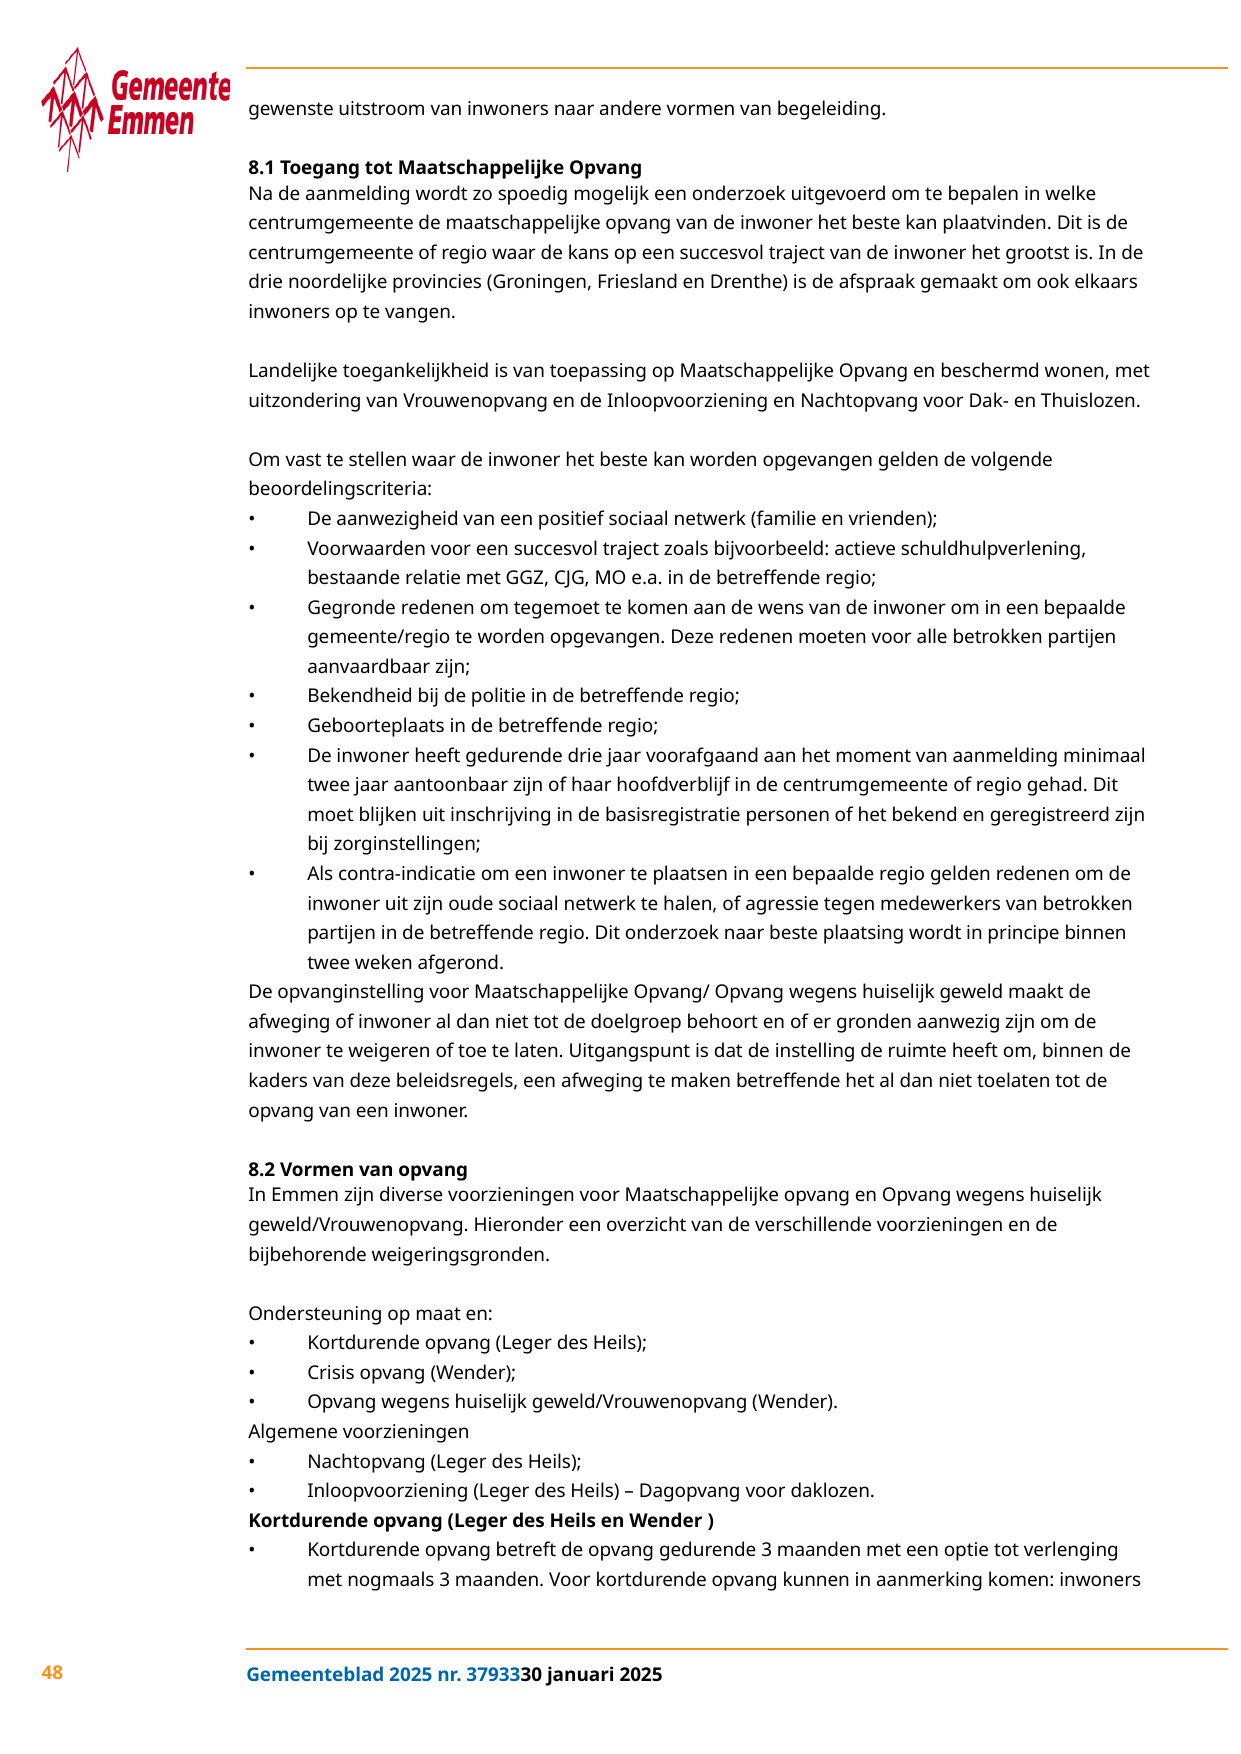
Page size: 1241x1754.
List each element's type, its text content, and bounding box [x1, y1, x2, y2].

text De opvanginstelling voor Maatschappelijke Opvang/ Opvang wegens huiselijk geweld maakt de afweging of inwoner al dan niet tot de doelgroep behoort en of er gronden aanwezig zijn om de inwoner te weigeren of toe te laten. Uitgangspunt is dat de instelling de ruimte heeft om, binnen de kaders van deze beleidsregels, een afweging te maken betreffende het al dan niet toelaten tot de opvang van een inwoner. [248, 978, 1152, 1122]
picture [41, 47, 231, 172]
text Ondersteuning op maat en: [248, 1300, 1152, 1326]
text Na de aanmelding wordt zo spoedig mogelijk een onderzoek uitgevoerd om te bepalen in welke centrumgemeente de maatschappelijke opvang van de inwoner het beste kan plaatvinden. Dit is de centrumgemeente of regio waar de kans op een succesvol traject van de inwoner het grootst is. In de drie noordelijke provincies (Groningen, Friesland en Drenthe) is de afspraak gemaakt om ook elkaars inwoners op te vangen. [248, 180, 1152, 324]
text Landelijke toegankelijkheid is van toepassing op Maatschappelijke Opvang en beschermd wonen, met uitzondering van Vrouwenopvang en de Inloopvoorziening en Nachtopvang voor Dak- en Thuislozen. [248, 357, 1152, 412]
list Geboorteplaats in de betreffende regio; [248, 712, 1152, 738]
list Nachtopvang (Leger des Heils); [248, 1448, 1152, 1474]
list Inloopvoorziening (Leger des Heils) – Dagopvang voor daklozen. [248, 1477, 1152, 1503]
list Kortdurende opvang (Leger des Heils); [248, 1329, 1152, 1355]
text Algemene voorzieningen [248, 1418, 1152, 1444]
text gewenste uitstroom van inwoners naar andere vormen van begeleiding. [248, 95, 1152, 121]
text 8.2 Vormen van opvang [248, 1156, 1152, 1182]
list De inwoner heeft gedurende drie jaar voorafgaand aan het moment van aanmelding minimaal twee jaar aantoonbaar zijn of haar hoofdverblijf in de centrumgemeente of regio gehad. Dit moet blijken uit inschrijving in de basisregistratie personen of het bekend en geregistreerd zijn bij zorginstellingen; [248, 742, 1152, 856]
text Kortdurende opvang (Leger des Heils en Wender ) [248, 1507, 1152, 1533]
text In Emmen zijn diverse voorzieningen voor Maatschappelijke opvang en Opvang wegens huiselijk geweld/Vrouwenopvang. Hieronder een overzicht van de verschillende voorzieningen en de bijbehorende weigeringsgronden. [248, 1182, 1152, 1267]
list Bekendheid bij de politie in de betreffende regio; [248, 683, 1152, 708]
list Voorwaarden voor een succesvol traject zoals bijvoorbeeld: actieve schuldhulpverlening, bestaande relatie met GGZ, CJG, MO e.a. in de betreffende regio; [248, 535, 1152, 590]
list Opvang wegens huiselijk geweld/Vrouwenopvang (Wender). [248, 1389, 1152, 1414]
list Crisis opvang (Wender); [248, 1359, 1152, 1385]
text 8.1 Toegang tot Maatschappelijke Opvang [248, 154, 1152, 180]
list De aanwezigheid van een positief sociaal netwerk (familie en vrienden); [248, 505, 1152, 531]
list Als contra-indicatie om een inwoner te plaatsen in een bepaalde regio gelden redenen om de inwoner uit zijn oude sociaal netwerk te halen, of agressie tegen medewerkers van betrokken partijen in de betreffende regio. Dit onderzoek naar beste plaatsing wordt in principe binnen twee weken afgerond. [248, 860, 1152, 974]
list Gegronde redenen om tegemoet te komen aan de wens van de inwoner om in een bepaalde gemeente/regio te worden opgevangen. Deze redenen moeten voor alle betrokken partijen aanvaardbaar zijn; [248, 594, 1152, 679]
list Kortdurende opvang betreft de opvang gedurende 3 maanden met een optie tot verlenging met nogmaals 3 maanden. Voor kortdurende opvang kunnen in aanmerking komen: inwoners [248, 1537, 1152, 1592]
text Om vast te stellen waar de inwoner het beste kan worden opgevangen gelden de volgende beoordelingscriteria: [248, 446, 1152, 501]
